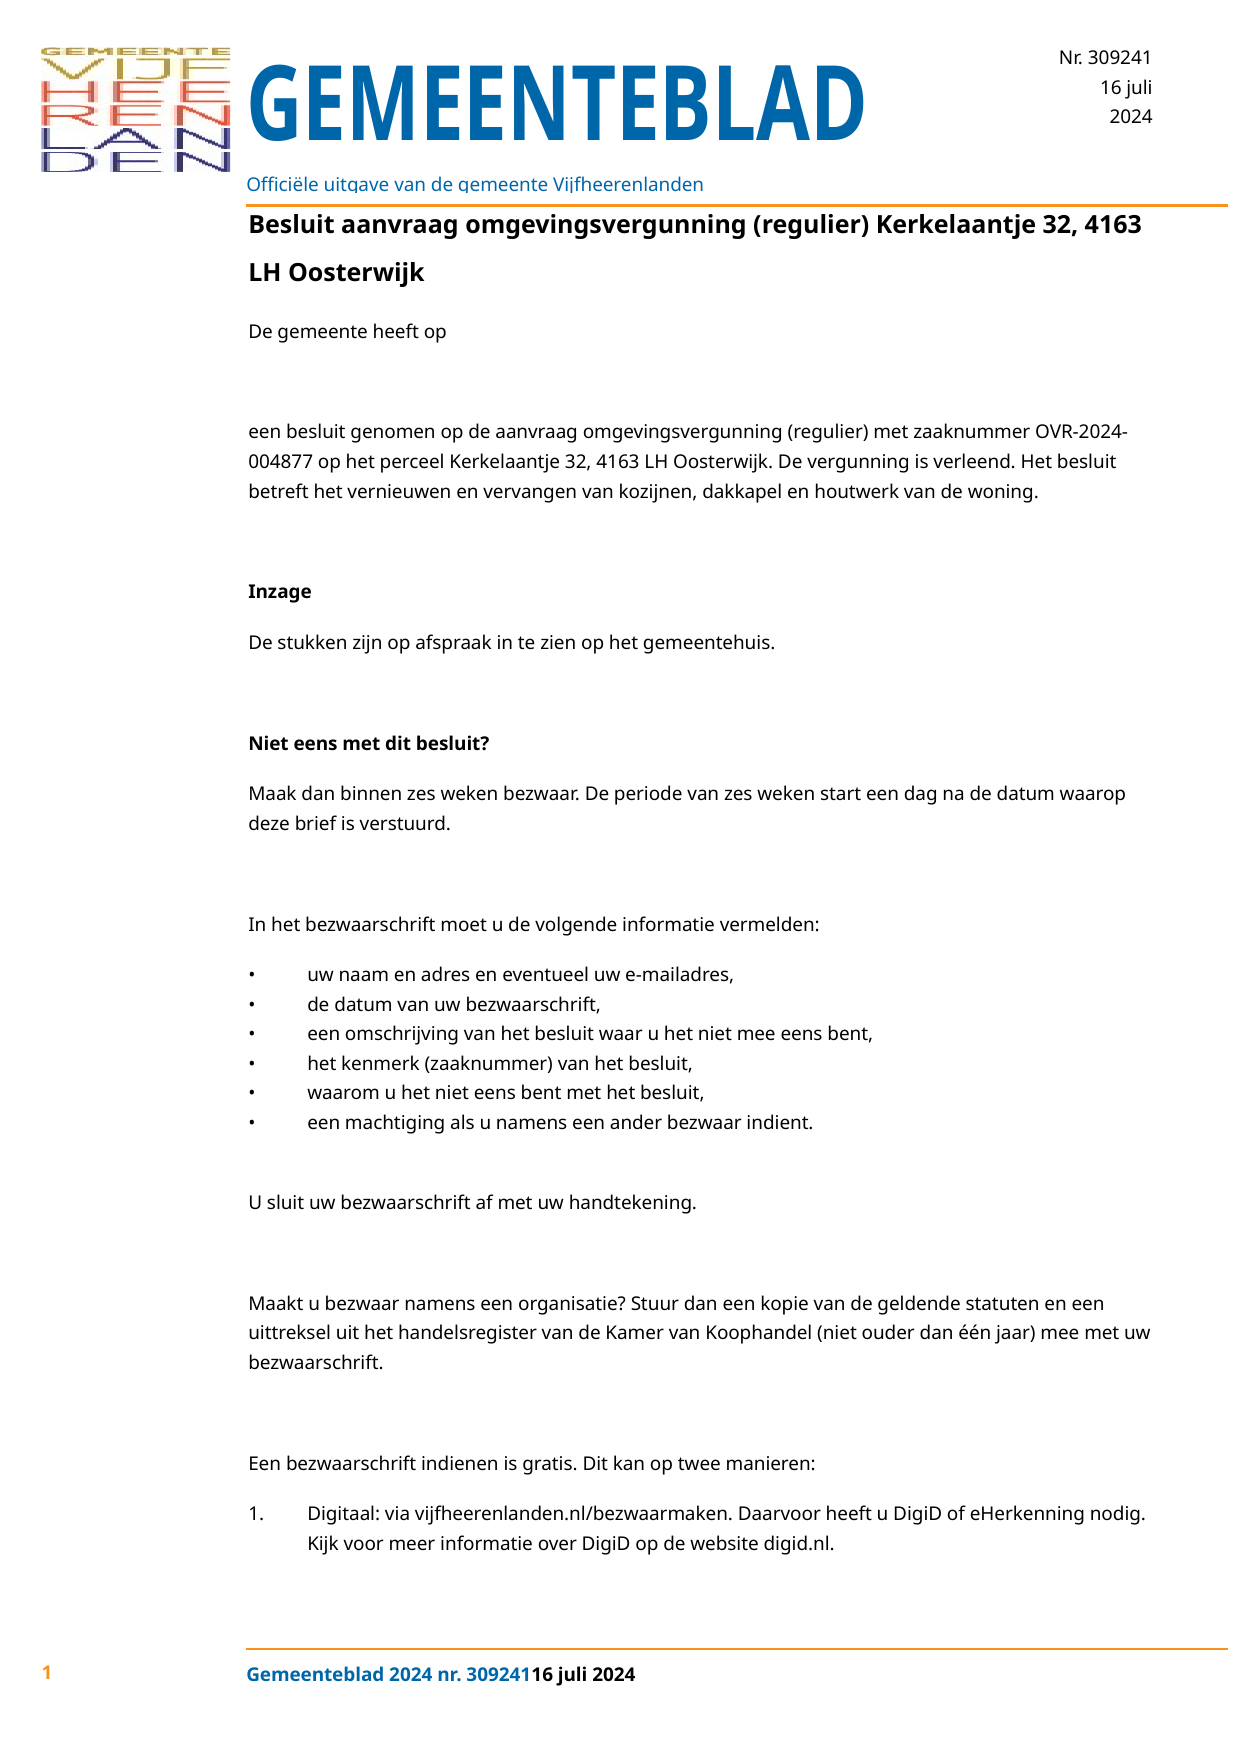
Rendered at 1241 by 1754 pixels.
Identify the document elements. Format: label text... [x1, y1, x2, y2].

text Niet eens met dit besluit? [248, 730, 1152, 756]
text De stukken zijn op afspraak in te zien op het gemeentehuis. [248, 629, 1152, 655]
text Een bezwaarschrift indienen is gratis. Dit kan op twee manieren: [248, 1450, 1152, 1476]
text een besluit genomen op de aanvraag omgevingsvergunning (regulier) met zaaknummer OVR-2024-004877 op het perceel Kerkelaantje 32, 4163 LH Oosterwijk. De vergunning is verleend. Het besluit betreft het vernieuwen en vervangen van kozijnen, dakkapel en houtwerk van de woning. [248, 419, 1152, 504]
text De gemeente heeft op [248, 318, 1152, 344]
text In het bezwaarschrift moet u de volgende informatie vermelden: [248, 911, 1152, 937]
text Maakt u bezwaar namens een organisatie? Stuur dan een kopie van de geldende statuten en een uittreksel uit het handelsregister van de Kamer van Koophandel (niet ouder dan één jaar) mee met uw bezwaarschrift. [248, 1290, 1152, 1375]
list het kenmerk (zaaknummer) van het besluit, [248, 1050, 1152, 1076]
text Maak dan binnen zes weken bezwaar. De periode van zes weken start een dag na de datum waarop deze brief is verstuurd. [248, 780, 1152, 836]
list uw naam en adres en eventueel uw e-mailadres, [248, 961, 1152, 987]
text Inzage [248, 579, 1152, 604]
list waarom u het niet eens bent met het besluit, [248, 1079, 1152, 1105]
list een omschrijving van het besluit waar u het niet mee eens bent, [248, 1020, 1152, 1046]
picture [41, 47, 231, 172]
list Digitaal: via vijfheerenlanden.nl/bezwaarmaken. Daarvoor heeft u DigiD of eHerkenning nodig. Kijk voor meer informatie over DigiD op de website digid.nl. [248, 1500, 1152, 1556]
text Besluit aanvraag omgevingsvergunning (regulier) Kerkelaantje 32, 4163 LH Oosterwijk [248, 207, 1152, 288]
list de datum van uw bezwaarschrift, [248, 991, 1152, 1017]
list een machtiging als u namens een ander bezwaar indient. [248, 1109, 1152, 1135]
text U sluit uw bezwaarschrift af met uw handtekening. [248, 1189, 1152, 1215]
